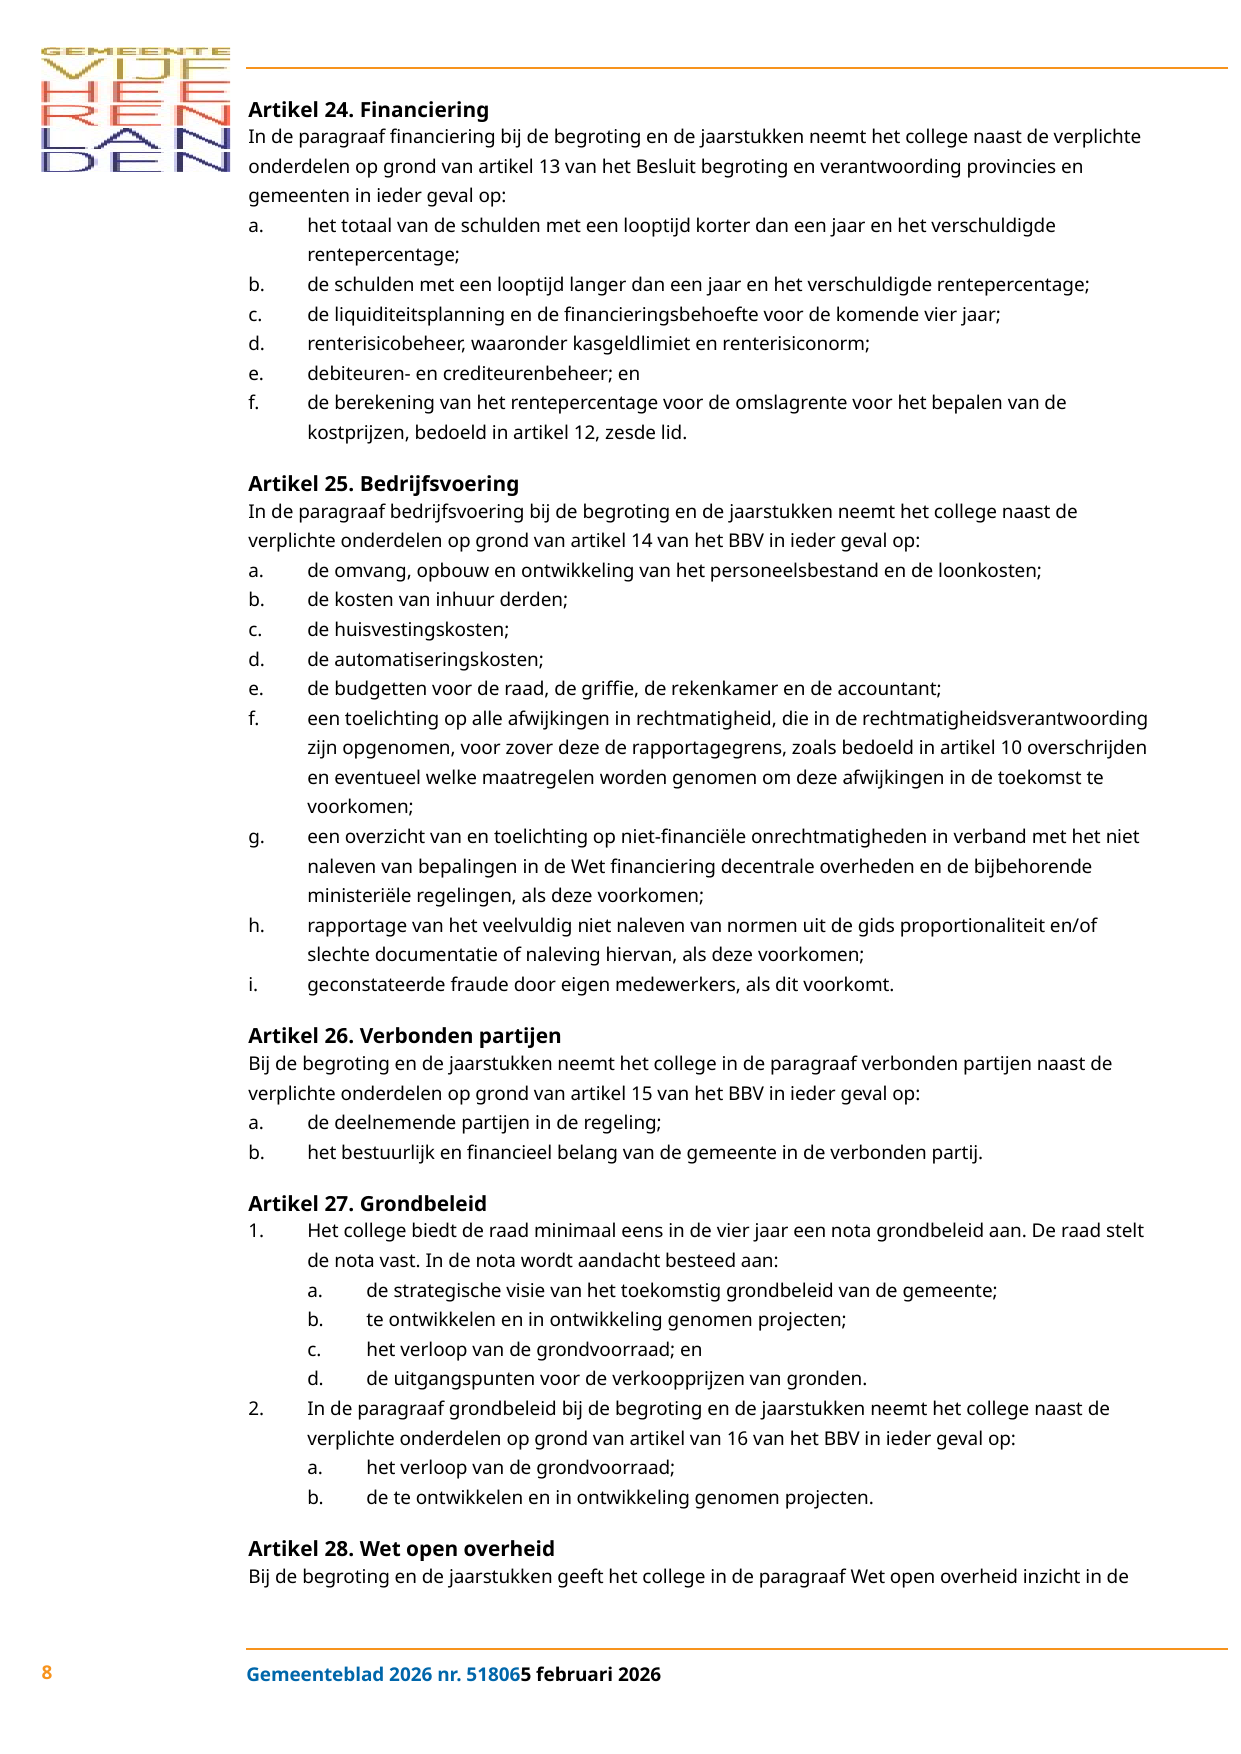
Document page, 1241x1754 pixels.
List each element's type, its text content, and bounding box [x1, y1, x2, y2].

list een toelichting op alle afwijkingen in rechtmatigheid, die in de rechtmatigheidsverantwoording zijn opgenomen, voor zover deze de rapportagegrens, zoals bedoeld in artikel 10 overschrijden en eventueel welke maatregelen worden genomen om deze afwijkingen in de toekomst te voorkomen; [248, 705, 1152, 819]
list het totaal van de schulden met een looptijd korter dan een jaar en het verschuldigde rentepercentage; [248, 212, 1152, 267]
list de omvang, opbouw en ontwikkeling van het personeelsbestand en de loonkosten; [248, 557, 1152, 583]
list de strategische visie van het toekomstig grondbeleid van de gemeente; [307, 1277, 1152, 1303]
list de kosten van inhuur derden; [248, 587, 1152, 612]
text Artikel 26. Verbonden partijen [248, 1022, 1152, 1050]
list renterisicobeheer, waaronder kasgeldlimiet en renterisiconorm; [248, 330, 1152, 356]
list het bestuurlijk en financieel belang van de gemeente in de verbonden partij. [248, 1139, 1152, 1164]
list de automatiseringskosten; [248, 646, 1152, 672]
text Artikel 24. Financiering [248, 95, 1152, 123]
list de deelnemende partijen in de regeling; [248, 1109, 1152, 1135]
list geconstateerde fraude door eigen medewerkers, als dit voorkomt. [248, 971, 1152, 997]
list In de paragraaf grondbeleid bij de begroting en de jaarstukken neemt het college naast de verplichte onderdelen op grond van artikel van 16 van het BBV in ieder geval op: [248, 1395, 1152, 1451]
list de schulden met een looptijd langer dan een jaar en het verschuldigde rentepercentage; [248, 271, 1152, 297]
list debiteuren- en crediteurenbeheer; en [248, 360, 1152, 386]
text In de paragraaf bedrijfsvoering bij de begroting en de jaarstukken neemt het college naast de verplichte onderdelen op grond van artikel 14 van het BBV in ieder geval op: [248, 498, 1152, 553]
text Bij de begroting en de jaarstukken geeft het college in de paragraaf Wet open overheid inzicht in de [248, 1563, 1152, 1588]
picture [41, 47, 231, 172]
list de budgetten voor de raad, de griffie, de rekenkamer en de accountant; [248, 675, 1152, 701]
text Artikel 28. Wet open overheid [248, 1534, 1152, 1563]
list Het college biedt de raad minimaal eens in de vier jaar een nota grondbeleid aan. De raad stelt de nota vast. In de nota wordt aandacht besteed aan: [248, 1218, 1152, 1273]
list de huisvestingskosten; [248, 616, 1152, 642]
list rapportage van het veelvuldig niet naleven van normen uit de gids proportionaliteit en/of slechte documentatie of naleving hiervan, als deze voorkomen; [248, 912, 1152, 967]
list de te ontwikkelen en in ontwikkeling genomen projecten. [307, 1484, 1152, 1510]
list het verloop van de grondvoorraad; [307, 1454, 1152, 1480]
list de berekening van het rentepercentage voor de omslagrente voor het bepalen van de kostprijzen, bedoeld in artikel 12, zesde lid. [248, 389, 1152, 445]
list een overzicht van en toelichting op niet-financiële onrechtmatigheden in verband met het niet naleven van bepalingen in de Wet financiering decentrale overheden en de bijbehorende ministeriële regelingen, als deze voorkomen; [248, 823, 1152, 908]
text Bij de begroting en de jaarstukken neemt het college in de paragraaf verbonden partijen naast de verplichte onderdelen op grond van artikel 15 van het BBV in ieder geval op: [248, 1050, 1152, 1105]
list het verloop van de grondvoorraad; en [307, 1336, 1152, 1362]
list de liquiditeitsplanning en de financieringsbehoefte voor de komende vier jaar; [248, 301, 1152, 326]
list te ontwikkelen en in ontwikkeling genomen projecten; [307, 1306, 1152, 1332]
text In de paragraaf financiering bij de begroting en de jaarstukken neemt het college naast de verplichte onderdelen op grond van artikel 13 van het Besluit begroting en verantwoording provincies en gemeenten in ieder geval op: [248, 123, 1152, 208]
list de uitgangspunten voor de verkoopprijzen van gronden. [307, 1366, 1152, 1391]
text Artikel 27. Grondbeleid [248, 1189, 1152, 1218]
text Artikel 25. Bedrijfsvoering [248, 469, 1152, 498]
